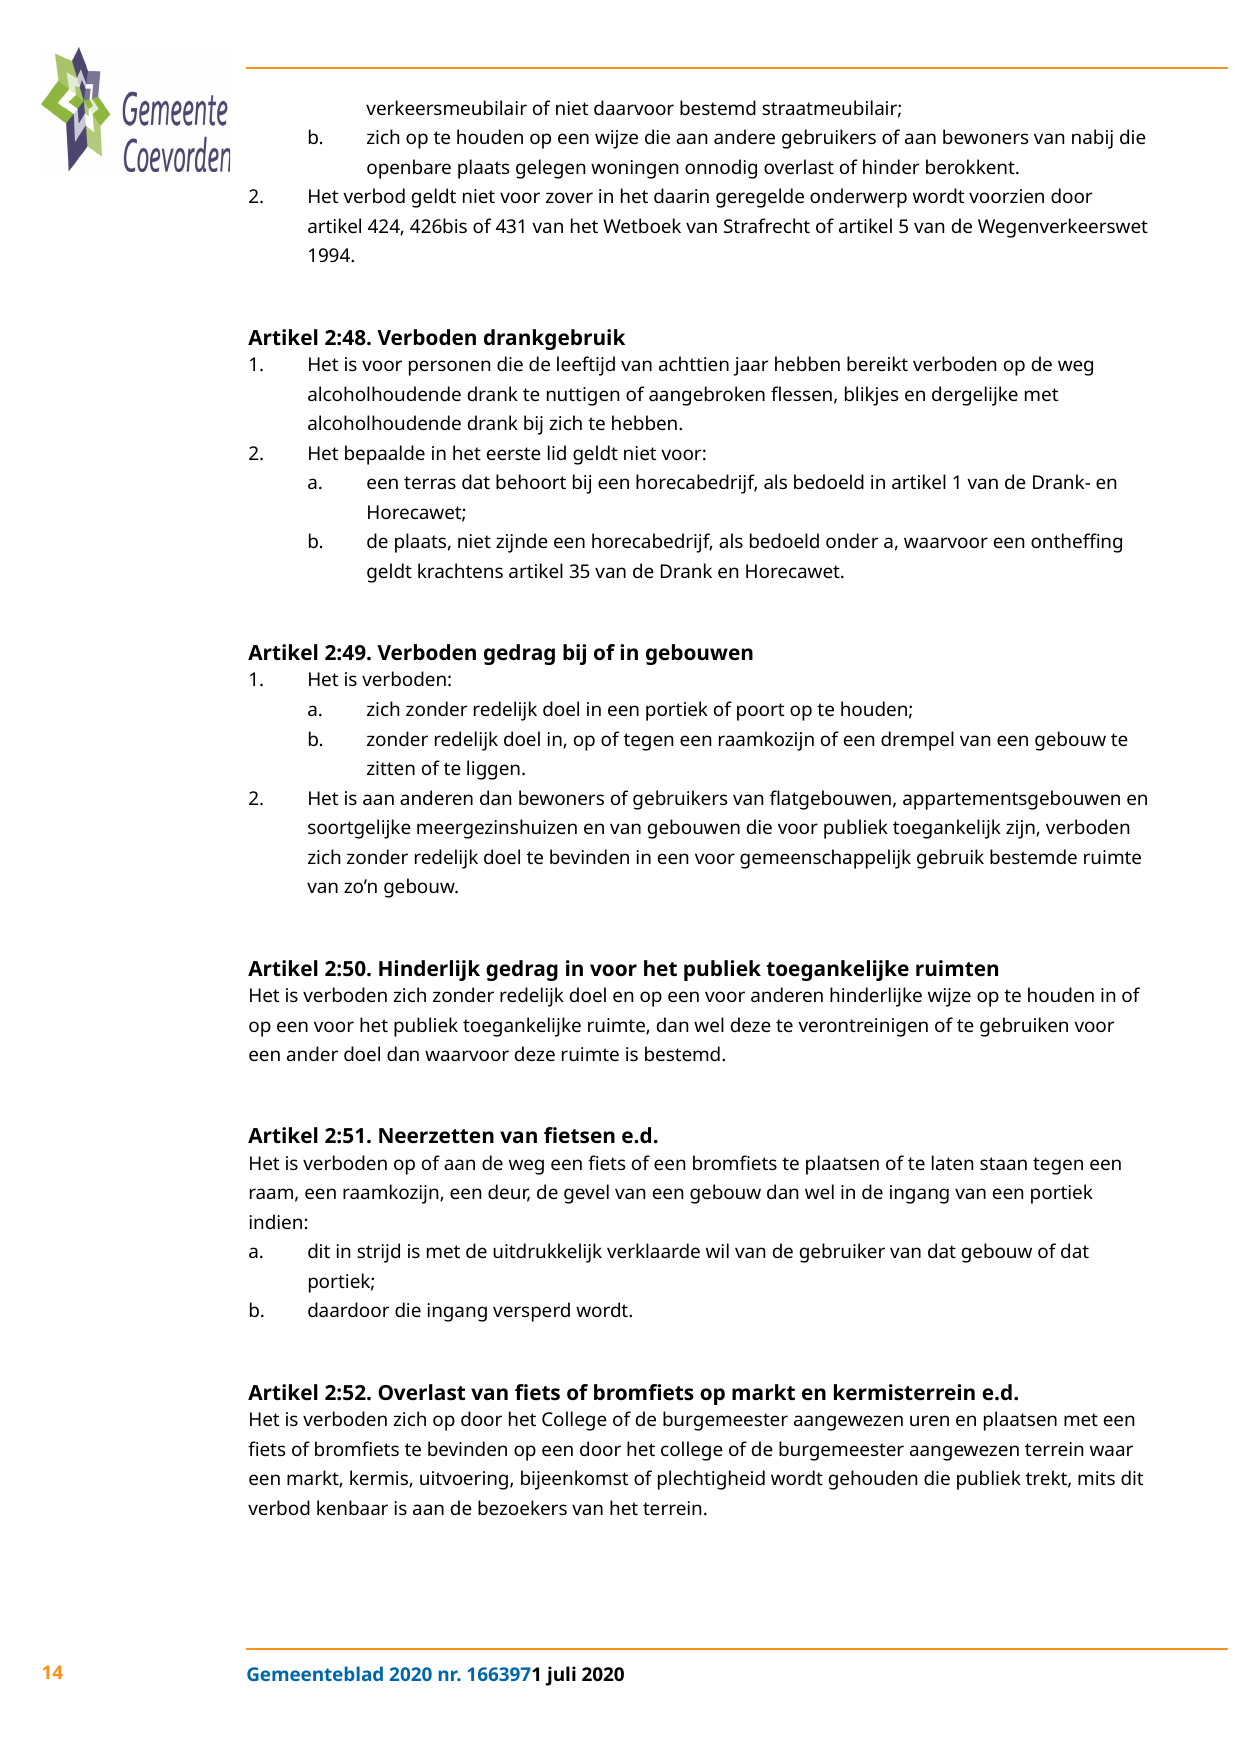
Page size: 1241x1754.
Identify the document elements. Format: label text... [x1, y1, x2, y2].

list Het verbod geldt niet voor zover in het daarin geregelde onderwerp wordt voorzien door artikel 424, 426bis of 431 van het Wetboek van Strafrecht of artikel 5 van de Wegenverkeerswet 1994. [248, 183, 1152, 268]
list zich zonder redelijk doel in een portiek of poort op te houden; [307, 696, 1152, 722]
text Artikel 2:51. Neerzetten van fietsen e.d. [248, 1121, 1152, 1150]
text Artikel 2:52. Overlast van fiets of bromfiets op markt en kermisterrein e.d. [248, 1378, 1152, 1406]
list zich op te houden op een wijze die aan andere gebruikers of aan bewoners van nabij die openbare plaats gelegen woningen onnodig overlast of hinder berokkent. [307, 124, 1152, 180]
text Het is verboden op of aan de weg een fiets of een bromfiets te plaatsen of te laten staan tegen een raam, een raamkozijn, een deur, de gevel van een gebouw dan wel in de ingang van een portiek indien: [248, 1150, 1152, 1235]
list Het is verboden: [248, 667, 1152, 692]
list dit in strijd is met de uitdrukkelijk verklaarde wil van de gebruiker van dat gebouw of dat portiek; [248, 1238, 1152, 1294]
list daardoor die ingang versperd wordt. [248, 1298, 1152, 1323]
list verkeersmeubilair of niet daarvoor bestemd straatmeubilair; [307, 95, 1152, 121]
list Het is aan anderen dan bewoners of gebruikers van flatgebouwen, appartementsgebouwen en soortgelijke meergezinshuizen en van gebouwen die voor publiek toegankelijk zijn, verboden zich zonder redelijk doel te bevinden in een voor gemeenschappelijk gebruik bestemde ruimte van zo’n gebouw. [248, 785, 1152, 899]
list Het is voor personen die de leeftijd van achttien jaar hebben bereikt verboden op de weg alcoholhoudende drank te nuttigen of aangebroken flessen, blikjes en dergelijke met alcoholhoudende drank bij zich te hebben. [248, 351, 1152, 436]
list Het bepaalde in het eerste lid geldt niet voor: [248, 440, 1152, 466]
list zonder redelijk doel in, op of tegen een raamkozijn of een drempel van een gebouw te zitten of te liggen. [307, 726, 1152, 781]
list de plaats, niet zijnde een horecabedrijf, als bedoeld onder a, waarvoor een ontheffing geldt krachtens artikel 35 van de Drank en Horecawet. [307, 529, 1152, 584]
text Artikel 2:50. Hinderlijk gedrag in voor het publiek toegankelijke ruimten [248, 954, 1152, 982]
text Het is verboden zich zonder redelijk doel en op een voor anderen hinderlijke wijze op te houden in of op een voor het publiek toegankelijke ruimte, dan wel deze te verontreinigen of te gebruiken voor een ander doel dan waarvoor deze ruimte is bestemd. [248, 982, 1152, 1067]
text Het is verboden zich op door het College of de burgemeester aangewezen uren en plaatsen met een fiets of bromfiets te bevinden op een door het college of de burgemeester aangewezen terrein waar een markt, kermis, uitvoering, bijeenkomst of plechtigheid wordt gehouden die publiek trekt, mits dit verbod kenbaar is aan de bezoekers van het terrein. [248, 1406, 1152, 1521]
list een terras dat behoort bij een horecabedrijf, als bedoeld in artikel 1 van de Drank- en Horecawet; [307, 469, 1152, 525]
text Artikel 2:49. Verboden gedrag bij of in gebouwen [248, 638, 1152, 667]
text Artikel 2:48. Verboden drankgebruik [248, 323, 1152, 351]
picture [41, 47, 231, 172]
